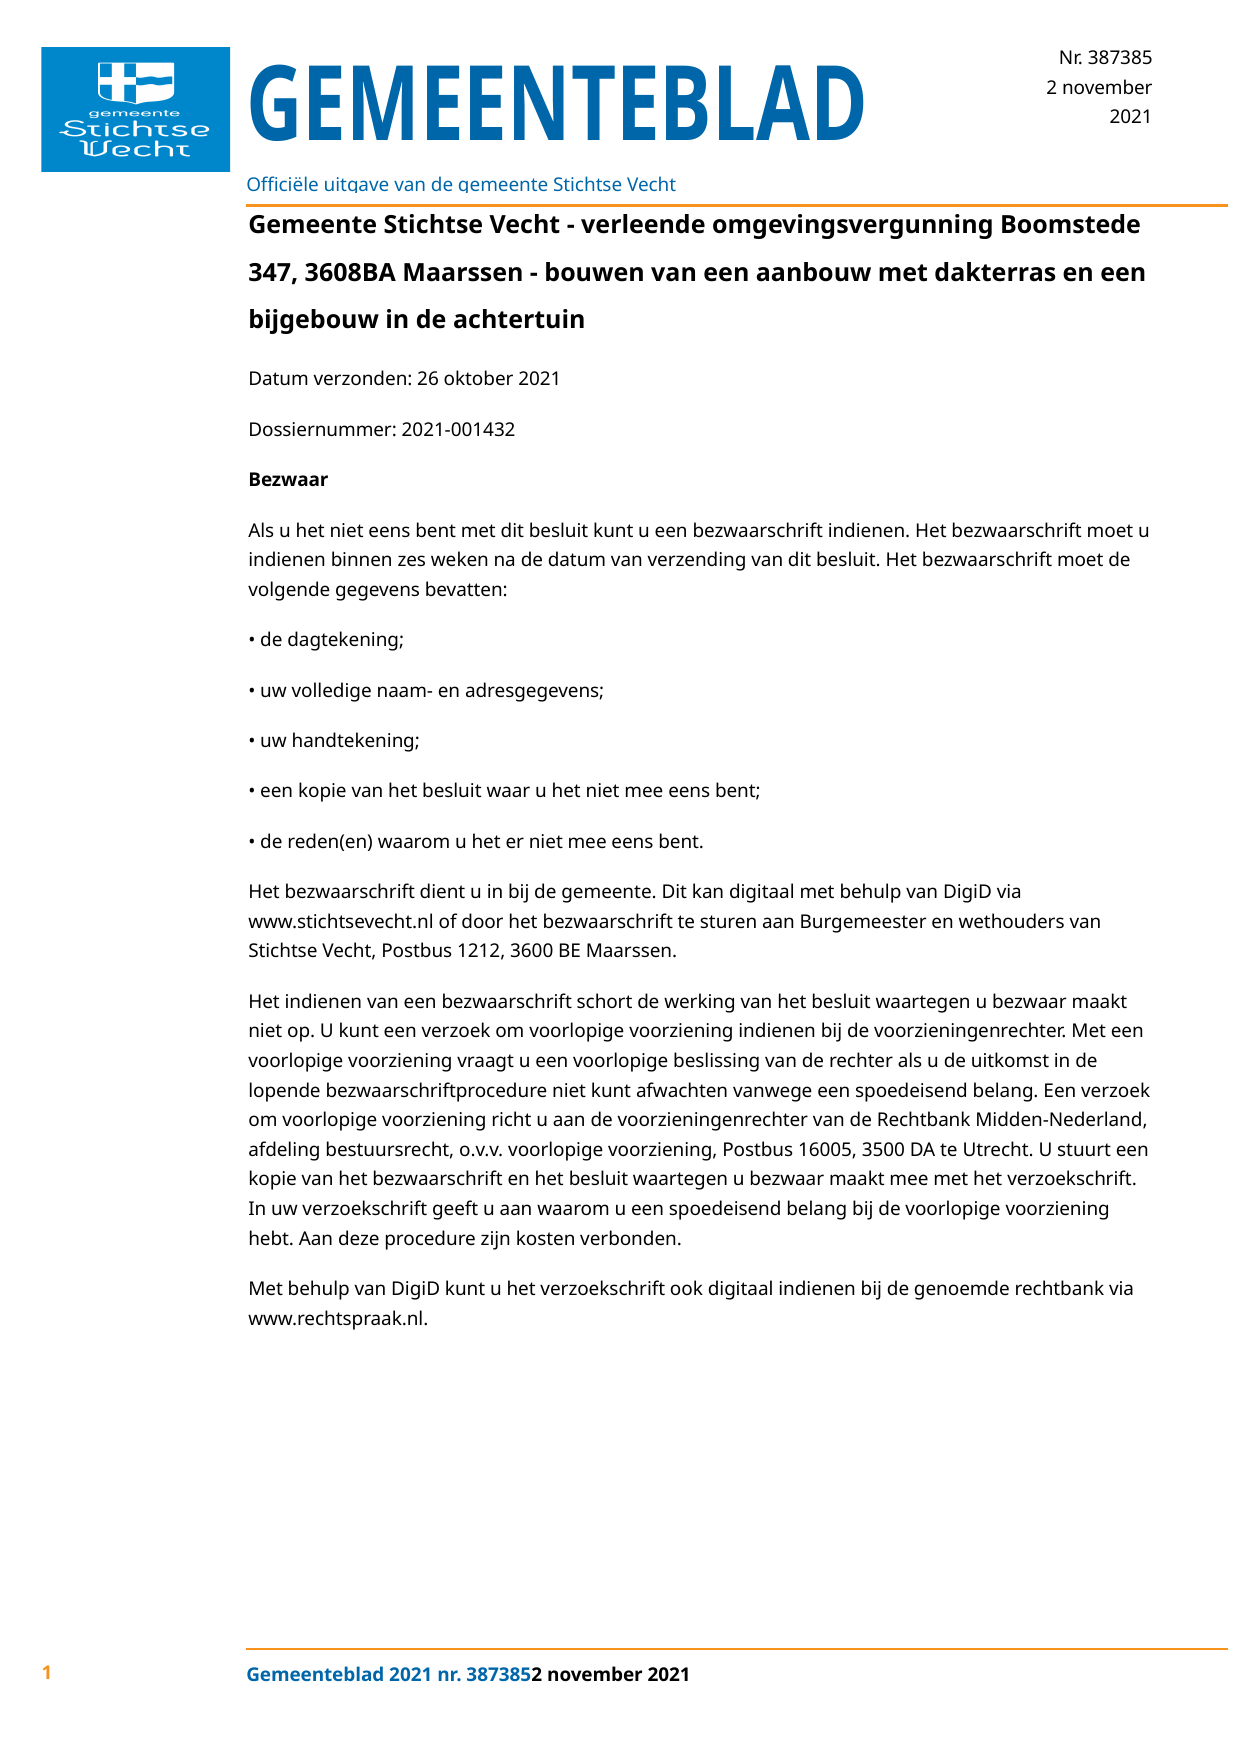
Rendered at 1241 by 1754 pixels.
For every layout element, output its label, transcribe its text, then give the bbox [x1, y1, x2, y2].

text Het bezwaarschrift dient u in bij de gemeente. Dit kan digitaal met behulp van DigiD via www.stichtsevecht.nl of door het bezwaarschrift te sturen aan Burgemeester en wethouders van Stichtse Vecht, Postbus 1212, 3600 BE Maarssen. [248, 878, 1152, 963]
text Bezwaar [248, 466, 1152, 492]
text Datum verzonden: 26 oktober 2021 [248, 366, 1152, 391]
text Met behulp van DigiD kunt u het verzoekschrift ook digitaal indienen bij de genoemde rechtbank via www.rechtspraak.nl. [248, 1275, 1152, 1330]
text • een kopie van het besluit waar u het niet mee eens bent; [248, 778, 1152, 803]
text Als u het niet eens bent met dit besluit kunt u een bezwaarschrift indienen. Het bezwaarschrift moet u indienen binnen zes weken na de datum van verzending van dit besluit. Het bezwaarschrift moet de volgende gegevens bevatten: [248, 517, 1152, 602]
text • de reden(en) waarom u het er niet mee eens bent. [248, 828, 1152, 854]
text • uw handtekening; [248, 727, 1152, 753]
text • de dagtekening; [248, 626, 1152, 652]
picture [137, 63, 174, 103]
text Het indienen van een bezwaarschrift schort de werking van het besluit waartegen u bezwaar maakt niet op. U kunt een verzoek om voorlopige voorziening indienen bij de voorzieningenrechter. Met een voorlopige voorziening vraagt u een voorlopige beslissing van de rechter als u de uitkomst in de lopende bezwaarschriftprocedure niet kunt afwachten vanwege een spoedeisend belang. Een verzoek om voorlopige voorziening richt u aan de voorzieningenrechter van de Rechtbank Midden-Nederland, afdeling bestuursrecht, o.v.v. voorlopige voorziening, Postbus 16005, 3500 DA te Utrecht. U stuurt een kopie van het bezwaarschrift en het besluit waartegen u bezwaar maakt mee met het verzoekschrift. In uw verzoekschrift geeft u aan waarom u een spoedeisend belang bij de voorlopige voorziening hebt. Aan deze procedure zijn kosten verbonden. [248, 988, 1152, 1250]
text Gemeente Stichtse Vecht - verleende omgevingsvergunning Boomstede 347, 3608BA Maarssen - bouwen van een aanbouw met dakterras en een bijgebouw in de achtertuin [248, 207, 1152, 336]
text • uw volledige naam- en adresgegevens; [248, 677, 1152, 702]
text Dossiernummer: 2021-001432 [248, 416, 1152, 442]
picture [99, 63, 135, 101]
